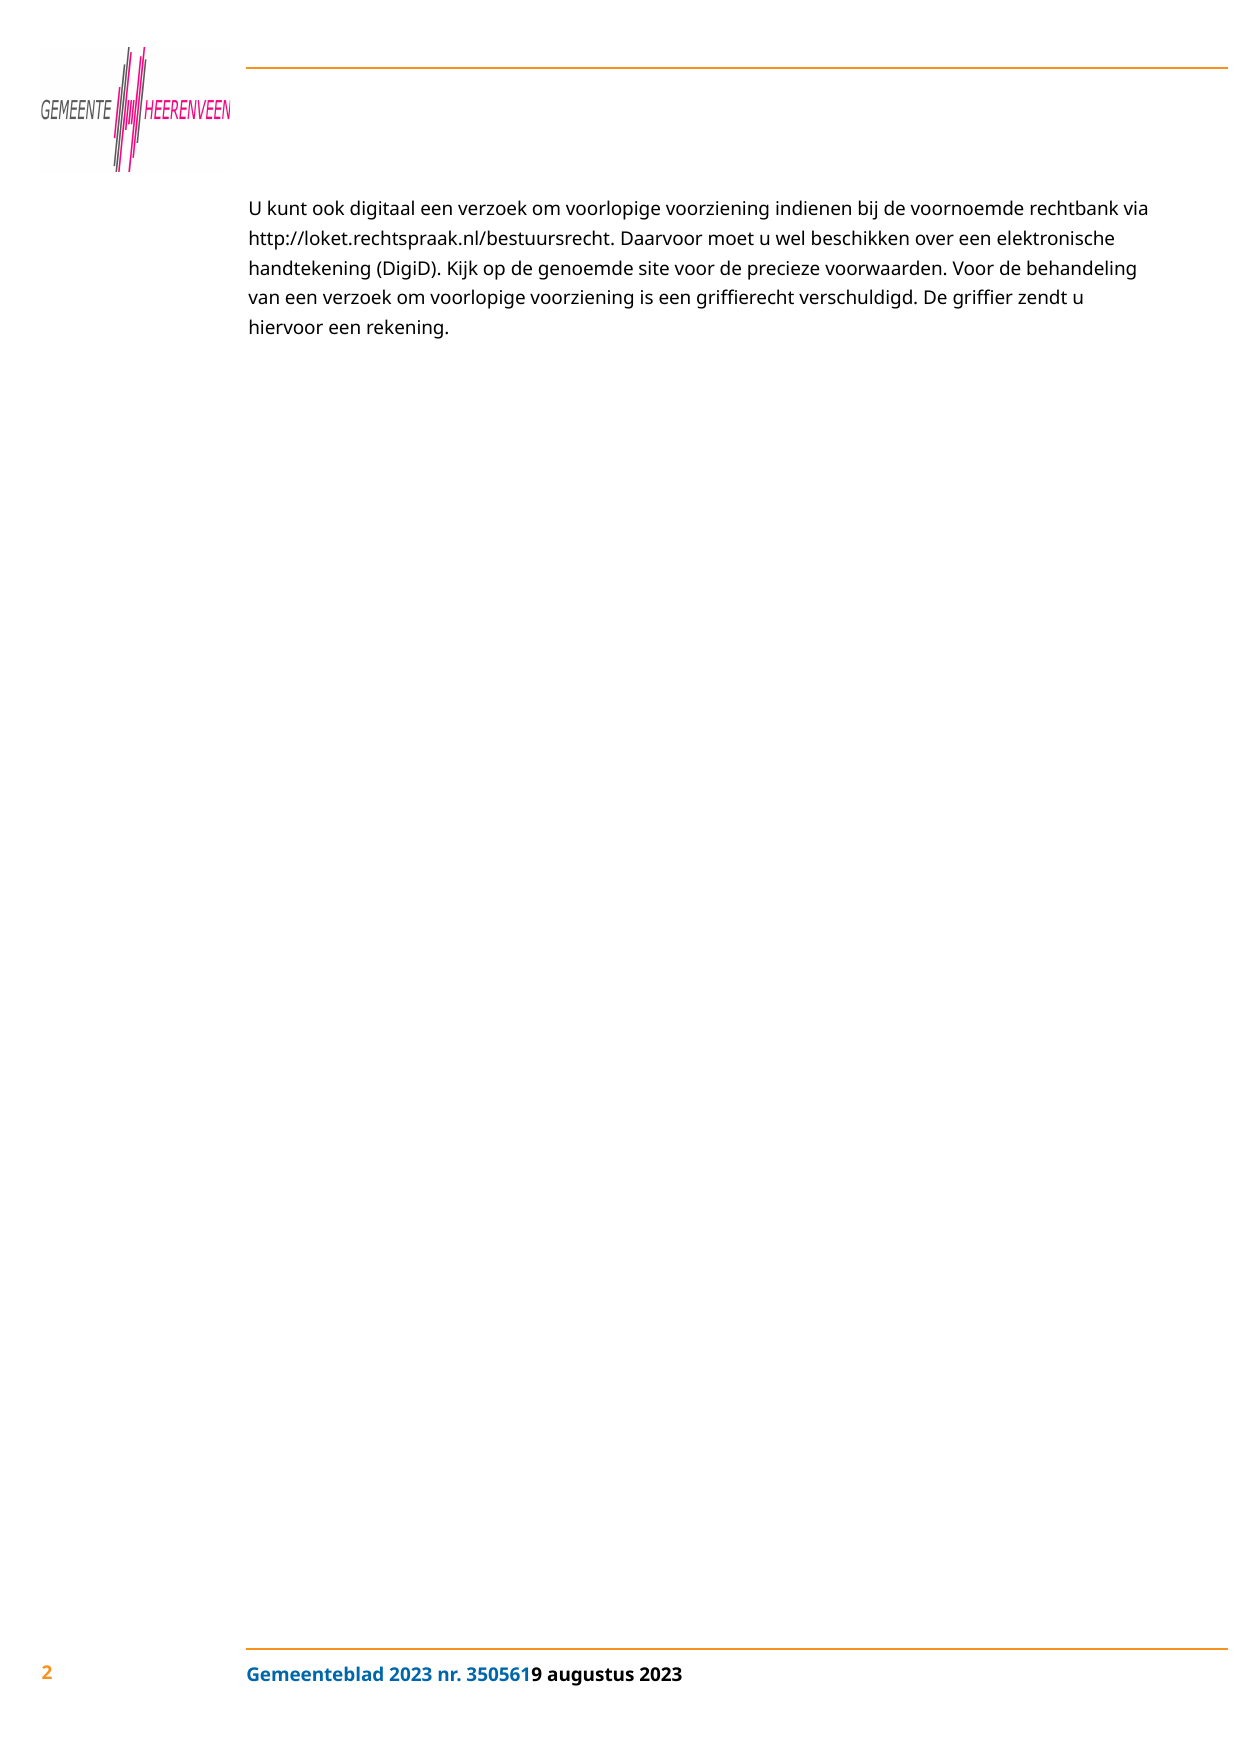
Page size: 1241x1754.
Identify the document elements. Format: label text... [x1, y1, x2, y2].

text U kunt ook digitaal een verzoek om voorlopige voorziening indienen bij de voornoemde rechtbank via http://loket.rechtspraak.nl/bestuursrecht. Daarvoor moet u wel beschikken over een elektronische handtekening (DigiD). Kijk op de genoemde site voor de precieze voorwaarden. Voor de behandeling van een verzoek om voorlopige voorziening is een griffierecht verschuldigd. De griffier zendt u hiervoor een rekening. [248, 196, 1152, 340]
picture [41, 47, 231, 172]
